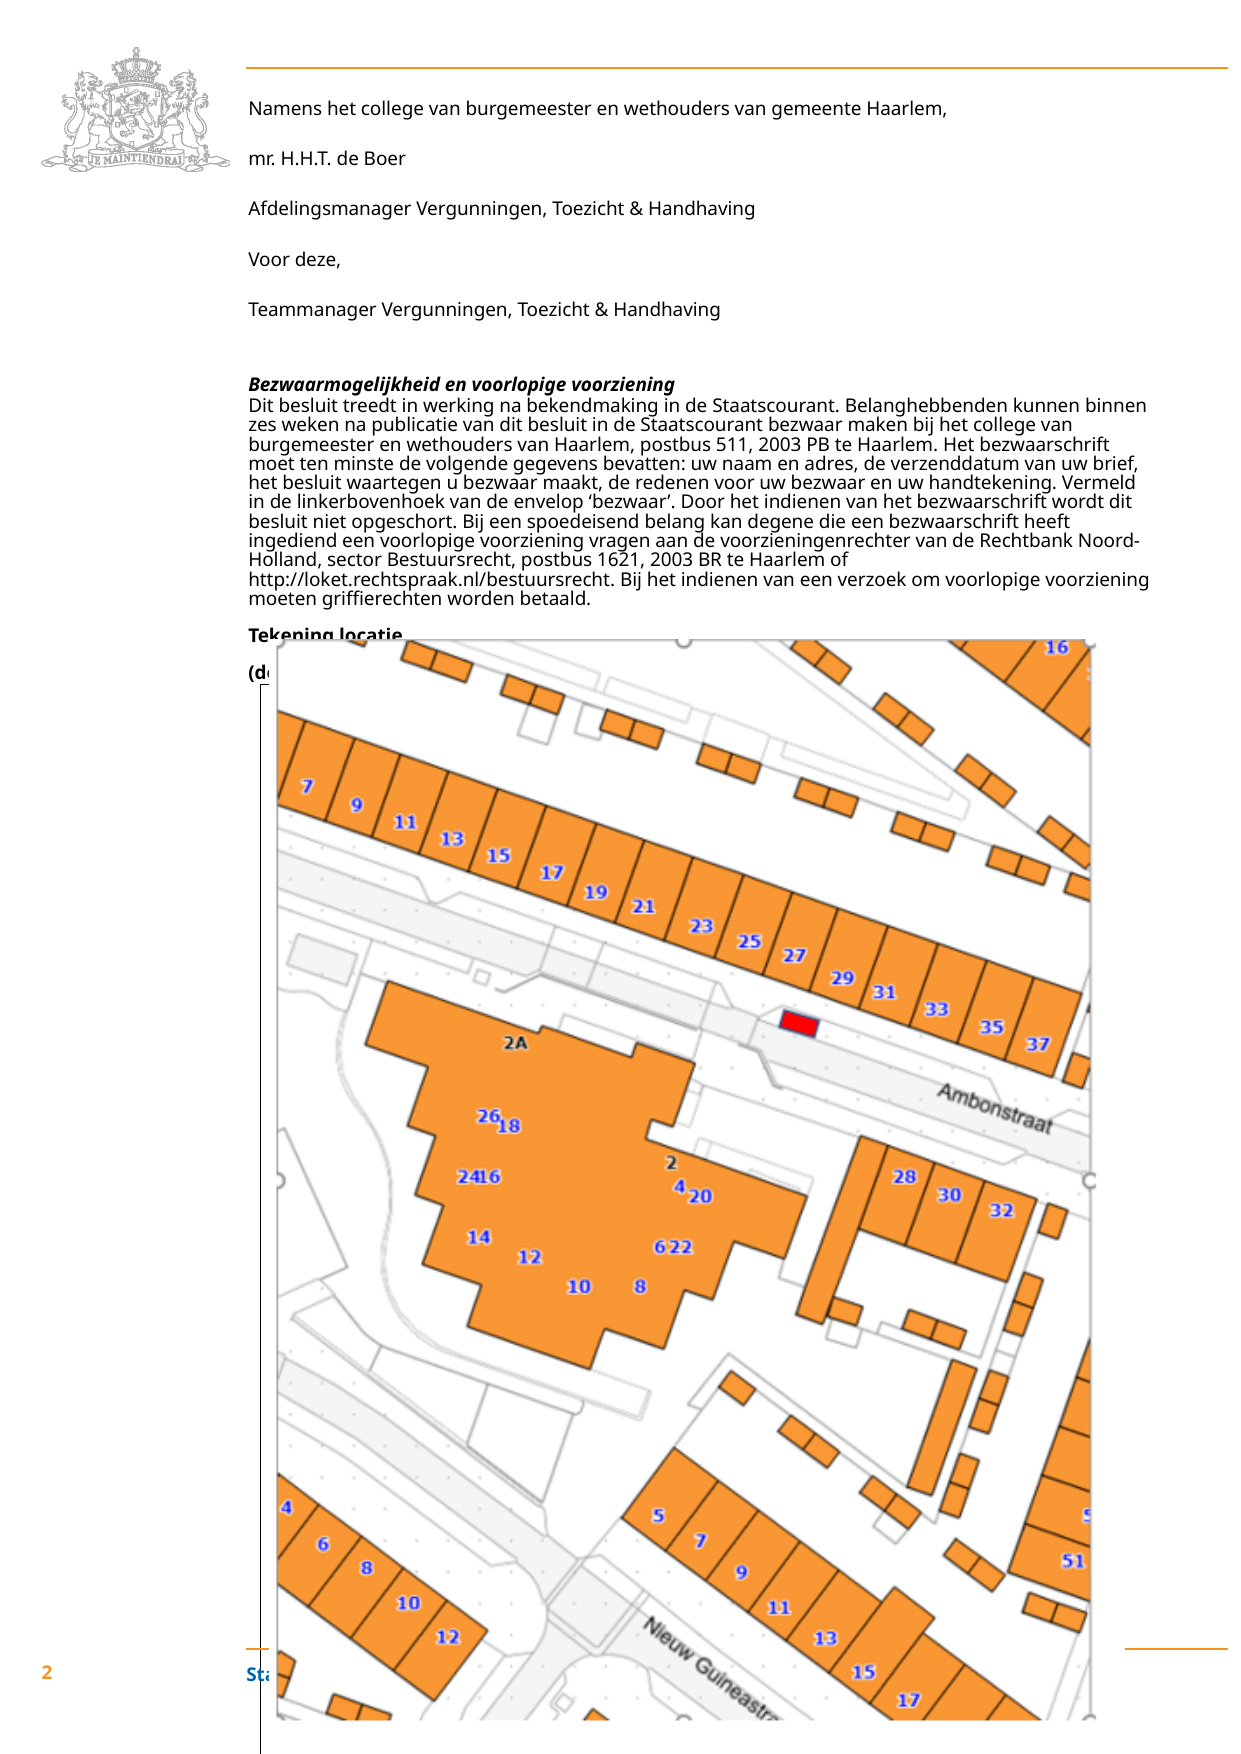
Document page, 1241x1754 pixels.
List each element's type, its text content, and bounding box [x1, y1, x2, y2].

text Namens het college van burgemeester en wethouders van gemeente Haarlem, [248, 95, 1152, 121]
picture [41, 47, 231, 172]
text Voor deze, [248, 246, 1152, 272]
text Bezwaarmogelijkheid en voorlopige voorziening [248, 371, 1152, 397]
text Teammanager Vergunningen, Toezicht & Handhaving [248, 296, 1152, 322]
text Afdelingsmanager Vergunningen, Toezicht & Handhaving [248, 196, 1152, 221]
text Dit besluit treedt in werking na bekendmaking in de Staatscourant. Belanghebbenden kunnen binnen zes weken na publicatie van dit besluit in de Staatscourant bezwaar maken bij het college van burgemeester en wethouders van Haarlem, postbus 511, 2003 PB te Haarlem. Het bezwaarschrift moet ten minste de volgende gegevens bevatten: uw naam en adres, de verzenddatum van uw brief, het besluit waartegen u bezwaar maakt, de redenen voor uw bezwaar en uw handtekening. Vermeld in de linkerbovenhoek van de envelop ‘bezwaar’. Door het indienen van het bezwaarschrift wordt dit besluit niet opgeschort. Bij een spoedeisend belang kan degene die een bezwaarschrift heeft ingediend een voorlopige voorziening vragen aan de voorzieningenrechter van de Rechtbank Noord-Holland, sector Bestuursrecht, postbus 1621, 2003 BR te Haarlem of http://loket.rechtspraak.nl/bestuursrecht. Bij het indienen van een verzoek om voorlopige voorziening moeten griffierechten worden betaald. [248, 397, 1152, 609]
text mr. H.H.T. de Boer [248, 145, 1152, 171]
text Tekening locatie [248, 627, 1152, 646]
picture [268, 639, 1125, 1754]
